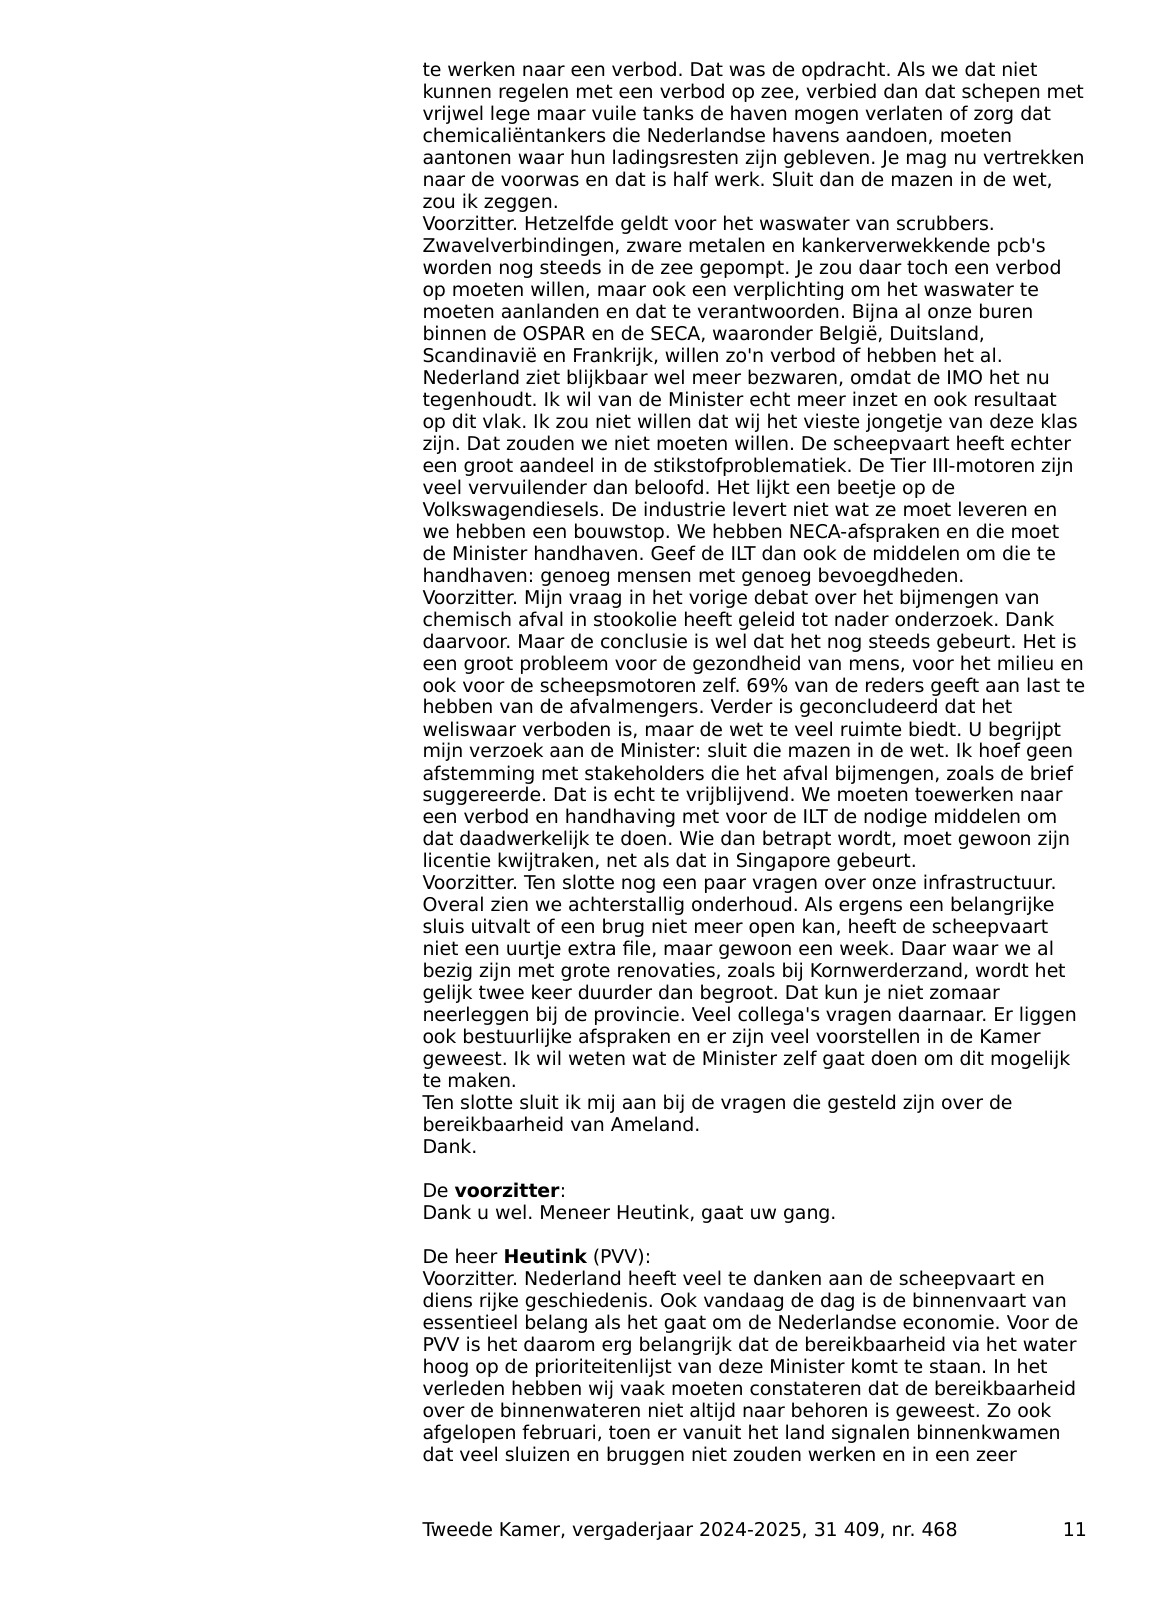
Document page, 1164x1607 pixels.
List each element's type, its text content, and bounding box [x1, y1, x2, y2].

text Voorzitter. Nederland heeft veel te danken aan de scheepvaart en diens rijke geschiedenis. Ook vandaag de dag is de binnenvaart van essentieel belang als het gaat om de Nederlandse economie. Voor de PVV is het daarom erg belangrijk dat de bereikbaarheid via het water hoog op de prioriteitenlijst van deze Minister komt te staan. In het verleden hebben wij vaak moeten constateren dat de bereikbaarheid over de binnenwateren niet altijd naar behoren is geweest. Zo ook afgelopen februari, toen er vanuit het land signalen binnenkwamen dat veel sluizen en bruggen niet zouden werken en in een zeer [422, 1268, 1087, 1466]
text Dank u wel. Meneer Heutink, gaat uw gang. [422, 1202, 1087, 1224]
text De heer Heutink (PVV): [422, 1246, 1087, 1268]
text Dank. [422, 1136, 1087, 1158]
text Voorzitter. Ten slotte nog een paar vragen over onze infrastructuur. Overal zien we achterstallig onderhoud. Als ergens een belangrijke sluis uitvalt of een brug niet meer open kan, heeft de scheepvaart niet een uurtje extra file, maar gewoon een week. Daar waar we al bezig zijn met grote renovaties, zoals bij Kornwerderzand, wordt het gelijk twee keer duurder dan begroot. Dat kun je niet zomaar neerleggen bij de provincie. Veel collega's vragen daarnaar. Er liggen ook bestuurlijke afspraken en er zijn veel voorstellen in de Kamer geweest. Ik wil weten wat de Minister zelf gaat doen om dit mogelijk te maken. [422, 872, 1087, 1092]
text te werken naar een verbod. Dat was de opdracht. Als we dat niet kunnen regelen met een verbod op zee, verbied dan dat schepen met vrijwel lege maar vuile tanks de haven mogen verlaten of zorg dat chemicaliëntankers die Nederlandse havens aandoen, moeten aantonen waar hun ladingsresten zijn gebleven. Je mag nu vertrekken naar de voorwas en dat is half werk. Sluit dan de mazen in de wet, zou ik zeggen. [422, 59, 1087, 213]
text Ten slotte sluit ik mij aan bij de vragen die gesteld zijn over de bereikbaarheid van Ameland. [422, 1092, 1087, 1136]
text De voorzitter: [422, 1180, 1087, 1202]
text Voorzitter. Hetzelfde geldt voor het waswater van scrubbers. Zwavelverbindingen, zware metalen en kankerverwekkende pcb's worden nog steeds in de zee gepompt. Je zou daar toch een verbod op moeten willen, maar ook een verplichting om het waswater te moeten aanlanden en dat te verantwoorden. Bijna al onze buren binnen de OSPAR en de SECA, waaronder België, Duitsland, Scandinavië en Frankrijk, willen zo'n verbod of hebben het al. Nederland ziet blijkbaar wel meer bezwaren, omdat de IMO het nu tegenhoudt. Ik wil van de Minister echt meer inzet en ook resultaat op dit vlak. Ik zou niet willen dat wij het vieste jongetje van deze klas zijn. Dat zouden we niet moeten willen. De scheepvaart heeft echter een groot aandeel in de stikstofproblematiek. De Tier III-motoren zijn veel vervuilender dan beloofd. Het lijkt een beetje op de Volkswagendiesels. De industrie levert niet wat ze moet leveren en we hebben een bouwstop. We hebben NECA-afspraken en die moet de Minister handhaven. Geef de ILT dan ook de middelen om die te handhaven: genoeg mensen met genoeg bevoegdheden. [422, 213, 1087, 587]
text Voorzitter. Mijn vraag in het vorige debat over het bijmengen van chemisch afval in stookolie heeft geleid tot nader onderzoek. Dank daarvoor. Maar de conclusie is wel dat het nog steeds gebeurt. Het is een groot probleem voor de gezondheid van mens, voor het milieu en ook voor de scheepsmotoren zelf. 69% van de reders geeft aan last te hebben van de afvalmengers. Verder is geconcludeerd dat het weliswaar verboden is, maar de wet te veel ruimte biedt. U begrijpt mijn verzoek aan de Minister: sluit die mazen in de wet. Ik hoef geen afstemming met stakeholders die het afval bijmengen, zoals de brief suggereerde. Dat is echt te vrijblijvend. We moeten toewerken naar een verbod en handhaving met voor de ILT de nodige middelen om dat daadwerkelijk te doen. Wie dan betrapt wordt, moet gewoon zijn licentie kwijtraken, net als dat in Singapore gebeurt. [422, 587, 1087, 872]
